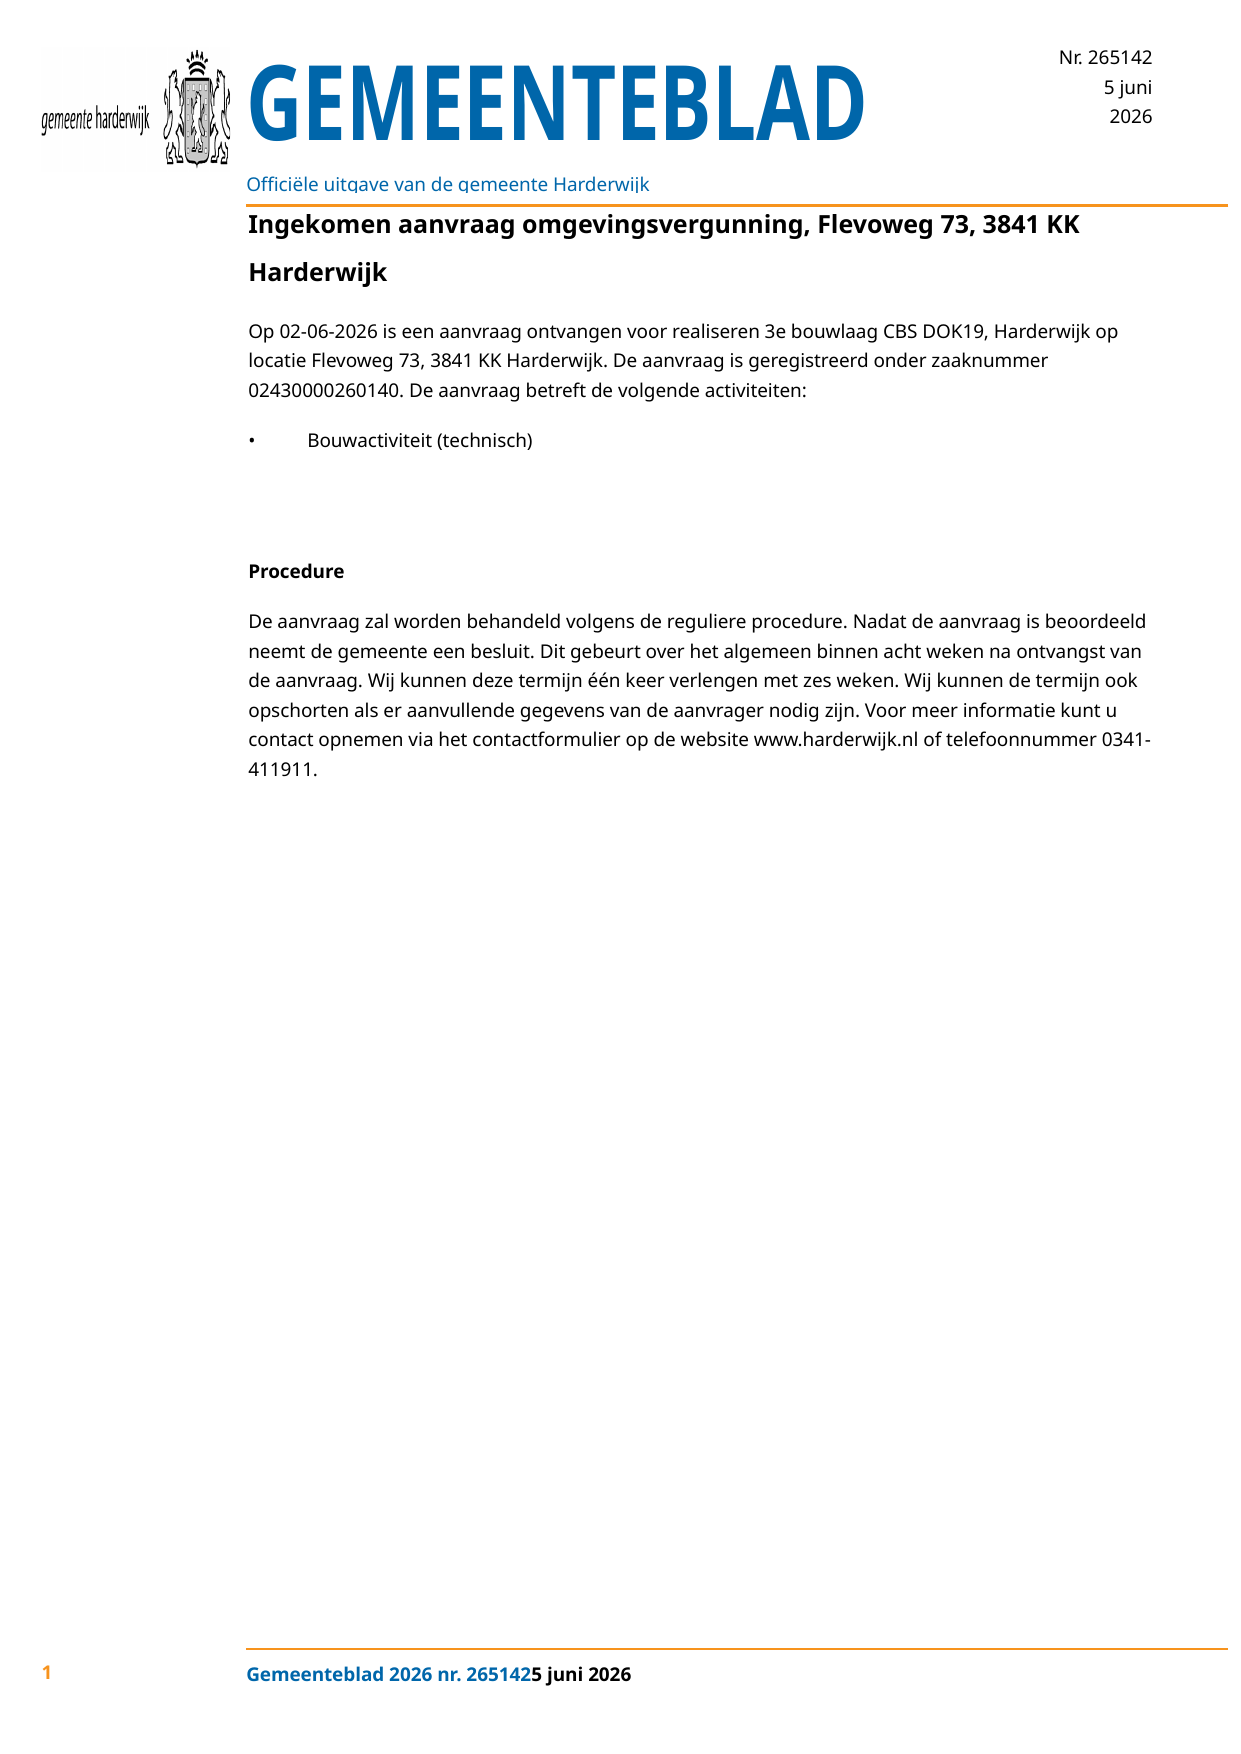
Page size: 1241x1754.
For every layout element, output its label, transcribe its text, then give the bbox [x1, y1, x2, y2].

text De aanvraag zal worden behandeld volgens de reguliere procedure. Nadat de aanvraag is beoordeeld neemt de gemeente een besluit. Dit gebeurt over het algemeen binnen acht weken na ontvangst van de aanvraag. Wij kunnen deze termijn één keer verlengen met zes weken. Wij kunnen de termijn ook opschorten als er aanvullende gegevens van de aanvrager nodig zijn. Voor meer informatie kunt u contact opnemen via het contactformulier op de website www.harderwijk.nl of telefoonnummer 0341-411911. [248, 608, 1152, 782]
text Ingekomen aanvraag omgevingsvergunning, Flevoweg 73, 3841 KK Harderwijk [248, 207, 1152, 288]
text Procedure [248, 558, 1152, 584]
picture [41, 47, 231, 172]
text Op 02-06-2026 is een aanvraag ontvangen voor realiseren 3e bouwlaag CBS DOK19, Harderwijk op locatie Flevoweg 73, 3841 KK Harderwijk. De aanvraag is geregistreerd onder zaaknummer 02430000260140. De aanvraag betreft de volgende activiteiten: [248, 318, 1152, 403]
list Bouwactiviteit (technisch) [248, 427, 1152, 453]
